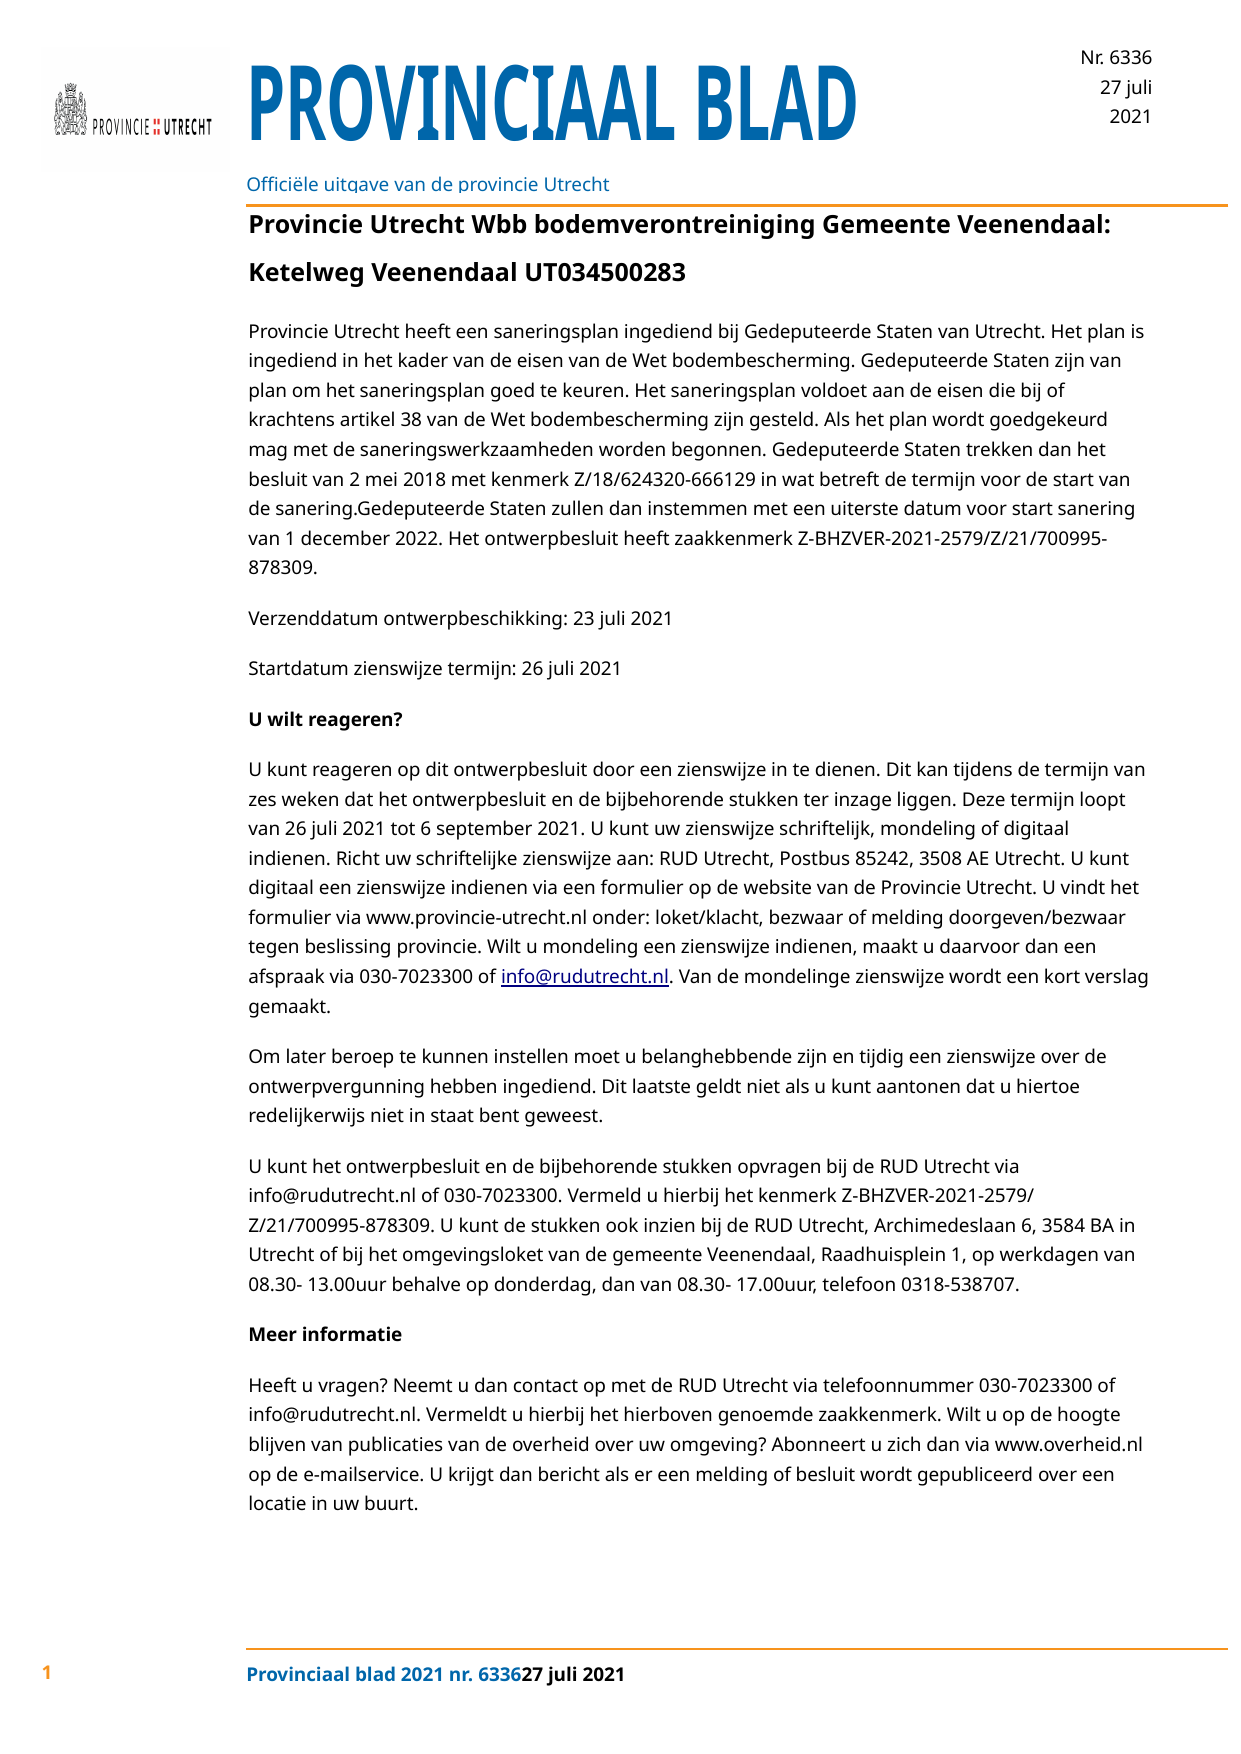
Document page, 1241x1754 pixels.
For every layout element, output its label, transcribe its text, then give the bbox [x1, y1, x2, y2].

text Provincie Utrecht Wbb bodemverontreiniging Gemeente Veenendaal: Ketelweg Veenendaal UT034500283 [248, 207, 1152, 288]
text U kunt reageren op dit ontwerpbesluit door een zienswijze in te dienen. Dit kan tijdens de termijn van zes weken dat het ontwerpbesluit en de bijbehorende stukken ter inzage liggen. Deze termijn loopt van 26 juli 2021 tot 6 september 2021. U kunt uw zienswijze schriftelijk, mondeling of digitaal indienen. Richt uw schriftelijke zienswijze aan: RUD Utrecht, Postbus 85242, 3508 AE Utrecht. U kunt digitaal een zienswijze indienen via een formulier op de website van de Provincie Utrecht. U vindt het formulier via www.provincie-utrecht.nl onder: loket/klacht, bezwaar of melding doorgeven/bezwaar tegen beslissing provincie. Wilt u mondeling een zienswijze indienen, maakt u daarvoor dan een afspraak via 030-7023300 of info@rudutrecht.nl. Van de mondelinge zienswijze wordt een kort verslag gemaakt. [248, 756, 1152, 1019]
text Startdatum zienswijze termijn: 26 juli 2021 [248, 655, 1152, 681]
text U kunt het ontwerpbesluit en de bijbehorende stukken opvragen bij de RUD Utrecht via info@rudutrecht.nl of 030-7023300. Vermeld u hierbij het kenmerk Z-BHZVER-2021-2579/ Z/21/700995-878309. U kunt de stukken ook inzien bij de RUD Utrecht, Archimedeslaan 6, 3584 BA in Utrecht of bij het omgevingsloket van de gemeente Veenendaal, Raadhuisplein 1, op werkdagen van 08.30- 13.00uur behalve op donderdag, dan van 08.30- 17.00uur, telefoon 0318-538707. [248, 1153, 1152, 1297]
text U wilt reageren? [248, 706, 1152, 732]
text Meer informatie [248, 1322, 1152, 1347]
text Provincie Utrecht heeft een saneringsplan ingediend bij Gedeputeerde Staten van Utrecht. Het plan is ingediend in het kader van de eisen van de Wet bodembescherming. Gedeputeerde Staten zijn van plan om het saneringsplan goed te keuren. Het saneringsplan voldoet aan de eisen die bij of krachtens artikel 38 van de Wet bodembescherming zijn gesteld. Als het plan wordt goedgekeurd mag met de saneringswerkzaamheden worden begonnen. Gedeputeerde Staten trekken dan het besluit van 2 mei 2018 met kenmerk Z/18/624320-666129 in wat betreft de termijn voor de start van de sanering.Gedeputeerde Staten zullen dan instemmen met een uiterste datum voor start sanering van 1 december 2022. Het ontwerpbesluit heeft zaakkenmerk Z-BHZVER-2021-2579/Z/21/700995-878309. [248, 318, 1152, 580]
text Heeft u vragen? Neemt u dan contact op met de RUD Utrecht via telefoonnummer 030-7023300 of info@rudutrecht.nl. Vermeldt u hierbij het hierboven genoemde zaakkenmerk. Wilt u op de hoogte blijven van publicaties van de overheid over uw omgeving? Abonneert u zich dan via www.overheid.nl op de e-mailservice. U krijgt dan bericht als er een melding of besluit wordt gepubliceerd over een locatie in uw buurt. [248, 1372, 1152, 1516]
text Om later beroep te kunnen instellen moet u belanghebbende zijn en tijdig een zienswijze over de ontwerpvergunning hebben ingediend. Dit laatste geldt niet als u kunt aantonen dat u hiertoe redelijkerwijs niet in staat bent geweest. [248, 1043, 1152, 1128]
text Verzenddatum ontwerpbeschikking: 23 juli 2021 [248, 605, 1152, 631]
picture [41, 47, 231, 172]
